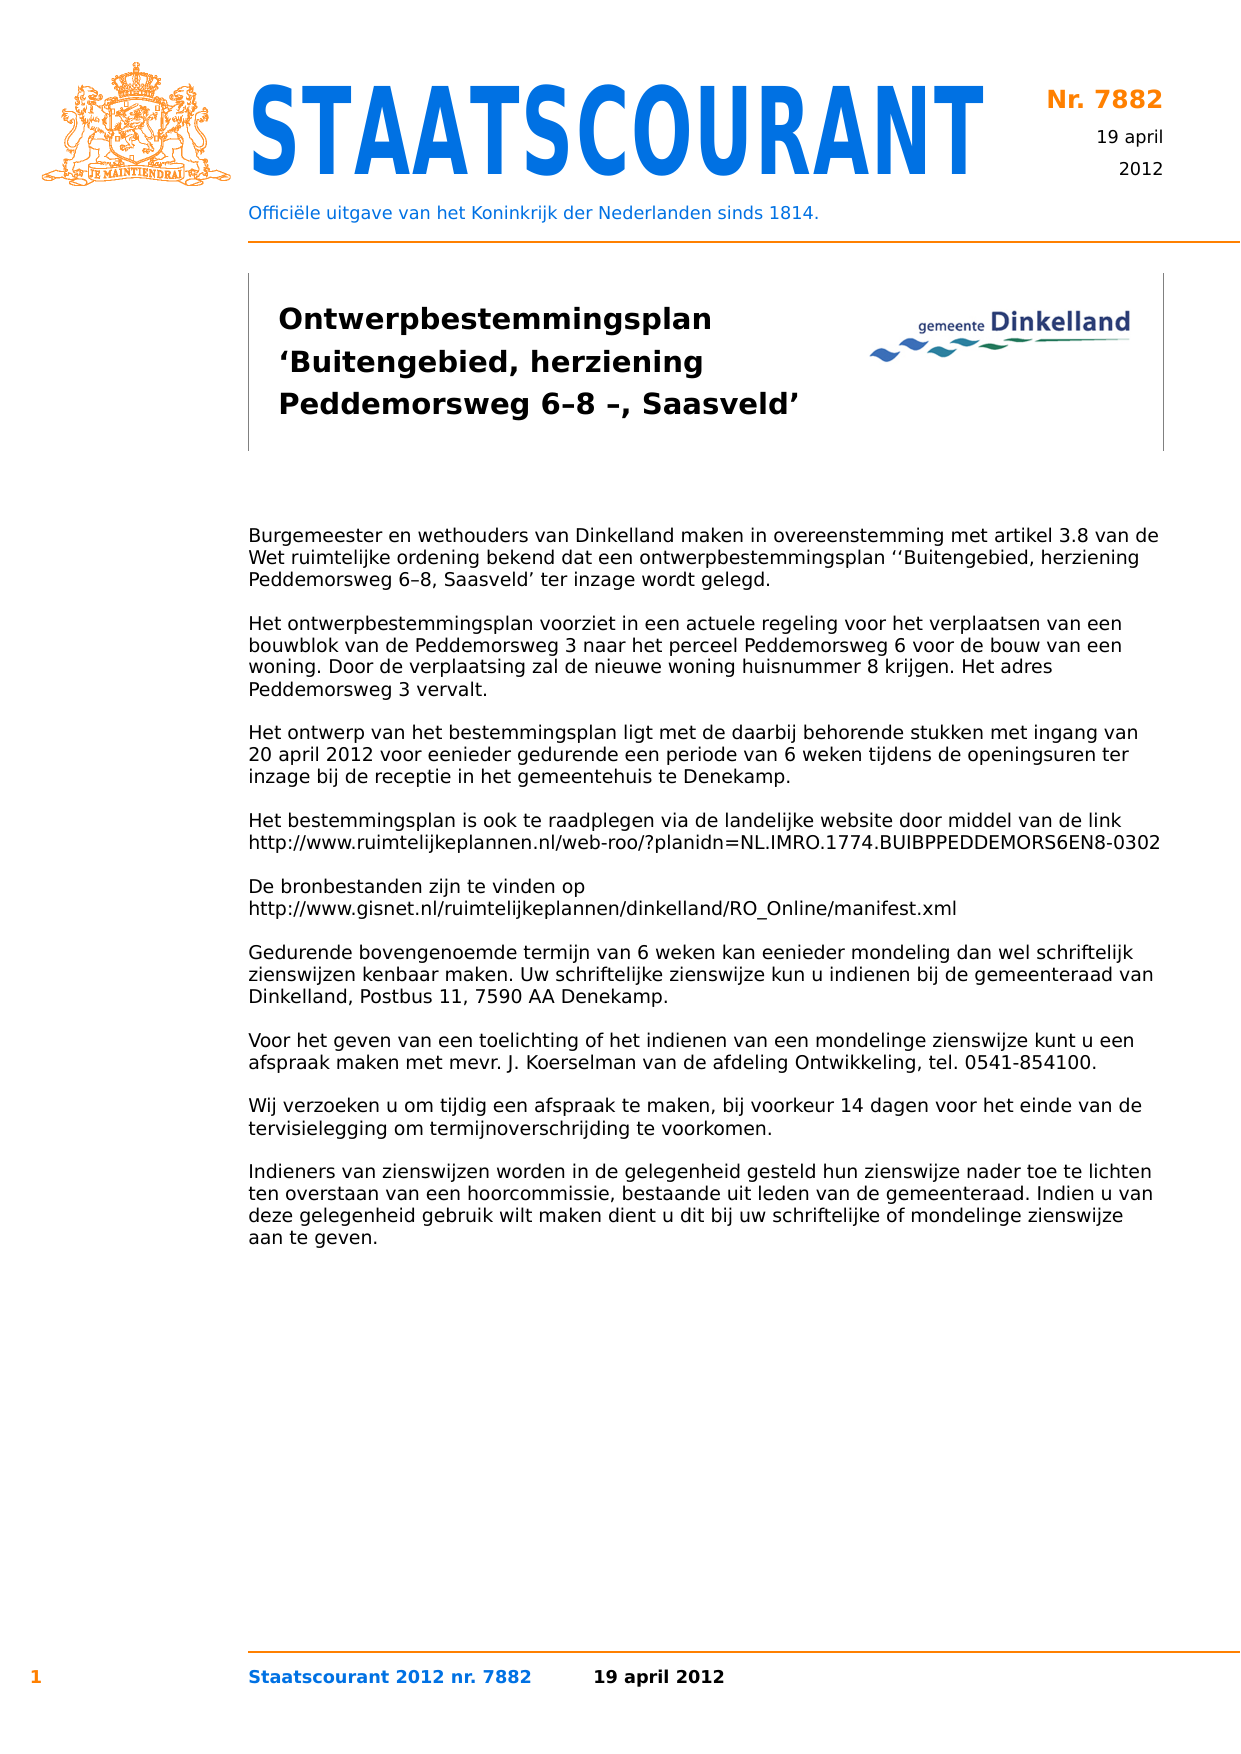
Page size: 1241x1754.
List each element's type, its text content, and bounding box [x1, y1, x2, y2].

table_cell 19 april [998, 121, 1240, 153]
text Gedurende bovengenoemde termijn van 6 weken kan eenieder mondeling dan wel schriftelijk zienswijzen kenbaar maken. Uw schriftelijke zienswijze kun u indienen bij de gemeenteraad van Dinkelland, Postbus 11, 7590 AA Denekamp. [248, 942, 1163, 1008]
table_cell 2012 [998, 153, 1240, 203]
text De bronbestanden zijn te vinden op http://www.gisnet.nl/ruimtelijkeplannen/dinkelland/RO_Online/manifest.xml [248, 876, 1163, 920]
text Wij verzoeken u om tijdig een afspraak te maken, bij voorkeur 14 dagen voor het einde van de tervisielegging om termijnoverschrijding te voorkomen. [248, 1095, 1163, 1139]
text Het ontwerpbestemmingsplan voorziet in een actuele regeling voor het verplaatsen van een bouwblok van de Peddemorsweg 3 naar het perceel Peddemorsweg 6 voor de bouw van een woning. Door de verplaatsing zal de nieuwe woning huisnummer 8 krijgen. Het adres Peddemorsweg 3 vervalt. [248, 612, 1163, 700]
picture [41, 62, 231, 186]
table_header [25, 62, 248, 241]
table_header Nr. 7882 [998, 62, 1240, 121]
text Burgemeester en wethouders van Dinkelland maken in overeenstemming met artikel 3.8 van de Wet ruimtelijke ordening bekend dat een ontwerpbestemmingsplan ‘‘Buitengebied, herziening Peddemorsweg 6–8, Saasveld’ ter inzage wordt gelegd. [248, 525, 1163, 591]
picture [867, 302, 1134, 368]
table_cell Officiële uitgave van het Koninkrijk der Nederlanden sinds 1814. [248, 203, 1240, 241]
text Indieners van zienswijzen worden in de gelegenheid gesteld hun zienswijze nader toe te lichten ten overstaan van een hoorcommissie, bestaande uit leden van de gemeenteraad. Indien u van deze gelegenheid gebruik wilt maken dient u dit bij uw schriftelijke of mondelinge zienswijze aan te geven. [248, 1161, 1163, 1249]
text Voor het geven van een toelichting of het indienen van een mondelinge zienswijze kunt u een afspraak maken met mevr. J. Koerselman van de afdeling Ontwikkeling, tel. 0541-854100. [248, 1029, 1163, 1073]
text Het bestemmingsplan is ook te raadplegen via de landelijke website door middel van de link http://www.ruimtelijkeplannen.nl/web-roo/?planidn=NL.IMRO.1774.BUIBPPEDDEMORS6EN8-0302 [248, 810, 1163, 854]
subtitle Ontwerpbestemmingsplan ‘Buitengebied, herziening Peddemorsweg 6–8 –, Saasveld’ [249, 273, 1163, 451]
text Het ontwerp van het bestemmingsplan ligt met de daarbij behorende stukken met ingang van 20 april 2012 voor eenieder gedurende een periode van 6 weken tijdens de openingsuren ter inzage bij de receptie in het gemeentehuis te Denekamp. [248, 722, 1163, 788]
table_header STAATSCOURANT [248, 62, 998, 203]
